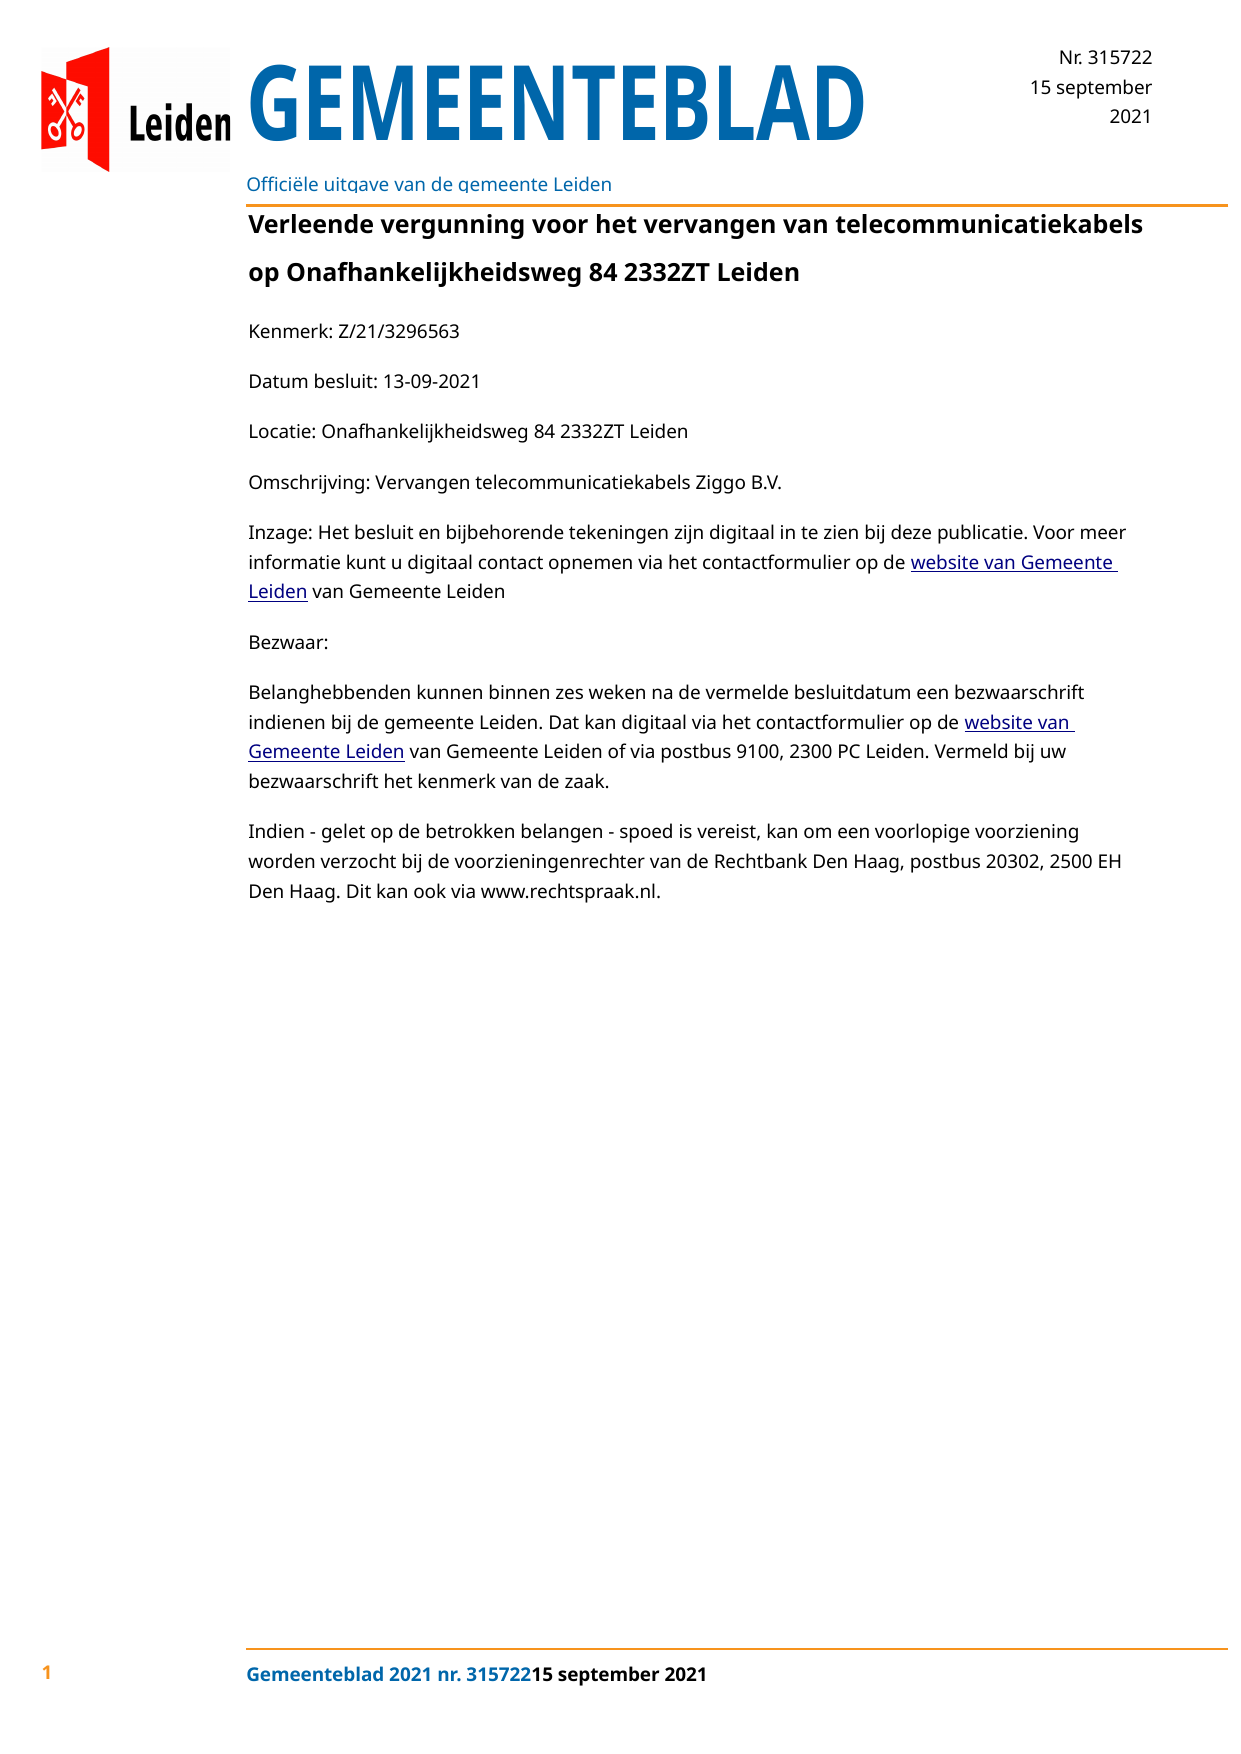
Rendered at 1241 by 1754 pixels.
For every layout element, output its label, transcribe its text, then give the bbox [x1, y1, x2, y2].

text Omschrijving: Vervangen telecommunicatiekabels Ziggo B.V. [248, 469, 1152, 495]
text Inzage: Het besluit en bijbehorende tekeningen zijn digitaal in te zien bij deze publicatie. Voor meer informatie kunt u digitaal contact opnemen via het contactformulier op de website van Gemeente Leiden van Gemeente Leiden [248, 519, 1152, 604]
text Indien - gelet op de betrokken belangen - spoed is vereist, kan om een voorlopige voorziening worden verzocht bij de voorzieningenrechter van de Rechtbank Den Haag, postbus 20302, 2500 EH Den Haag. Dit kan ook via www.rechtspraak.nl. [248, 819, 1152, 904]
text Verleende vergunning voor het vervangen van telecommunicatiekabels op Onafhankelijkheidsweg 84 2332ZT Leiden [248, 207, 1152, 288]
text Locatie: Onafhankelijkheidsweg 84 2332ZT Leiden [248, 419, 1152, 444]
text Belanghebbenden kunnen binnen zes weken na de vermelde besluitdatum een bezwaarschrift indienen bij de gemeente Leiden. Dat kan digitaal via het contactformulier op de website van Gemeente Leiden van Gemeente Leiden of via postbus 9100, 2300 PC Leiden. Vermeld bij uw bezwaarschrift het kenmerk van de zaak. [248, 679, 1152, 794]
text Datum besluit: 13-09-2021 [248, 368, 1152, 394]
text Kenmerk: Z/21/3296563 [248, 318, 1152, 344]
text Bezwaar: [248, 629, 1152, 655]
picture [41, 47, 231, 172]
